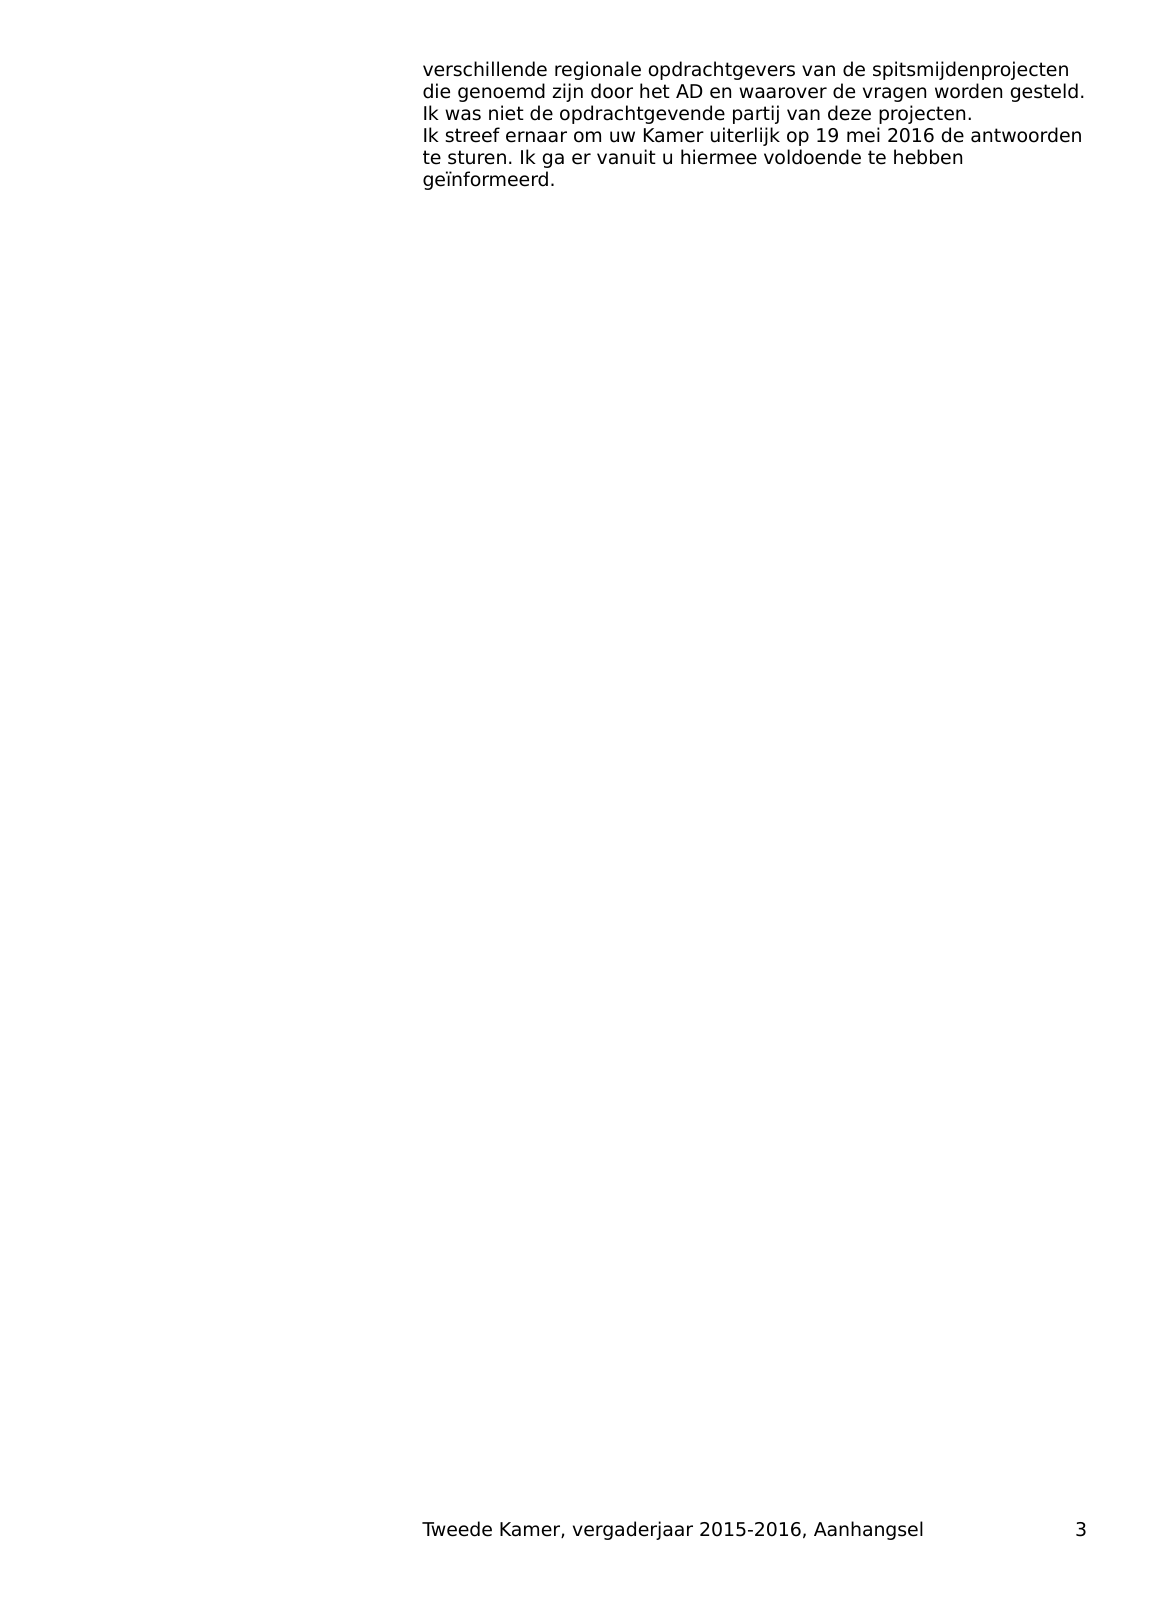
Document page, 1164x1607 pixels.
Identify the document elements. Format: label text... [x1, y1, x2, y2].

text Ik streef ernaar om uw Kamer uiterlijk op 19 mei 2016 de antwoorden te sturen. Ik ga er vanuit u hiermee voldoende te hebben geïnformeerd. [422, 125, 1087, 191]
text verschillende regionale opdrachtgevers van de spitsmijdenprojecten die genoemd zijn door het AD en waarover de vragen worden gesteld. Ik was niet de opdrachtgevende partij van deze projecten. [422, 59, 1087, 125]
